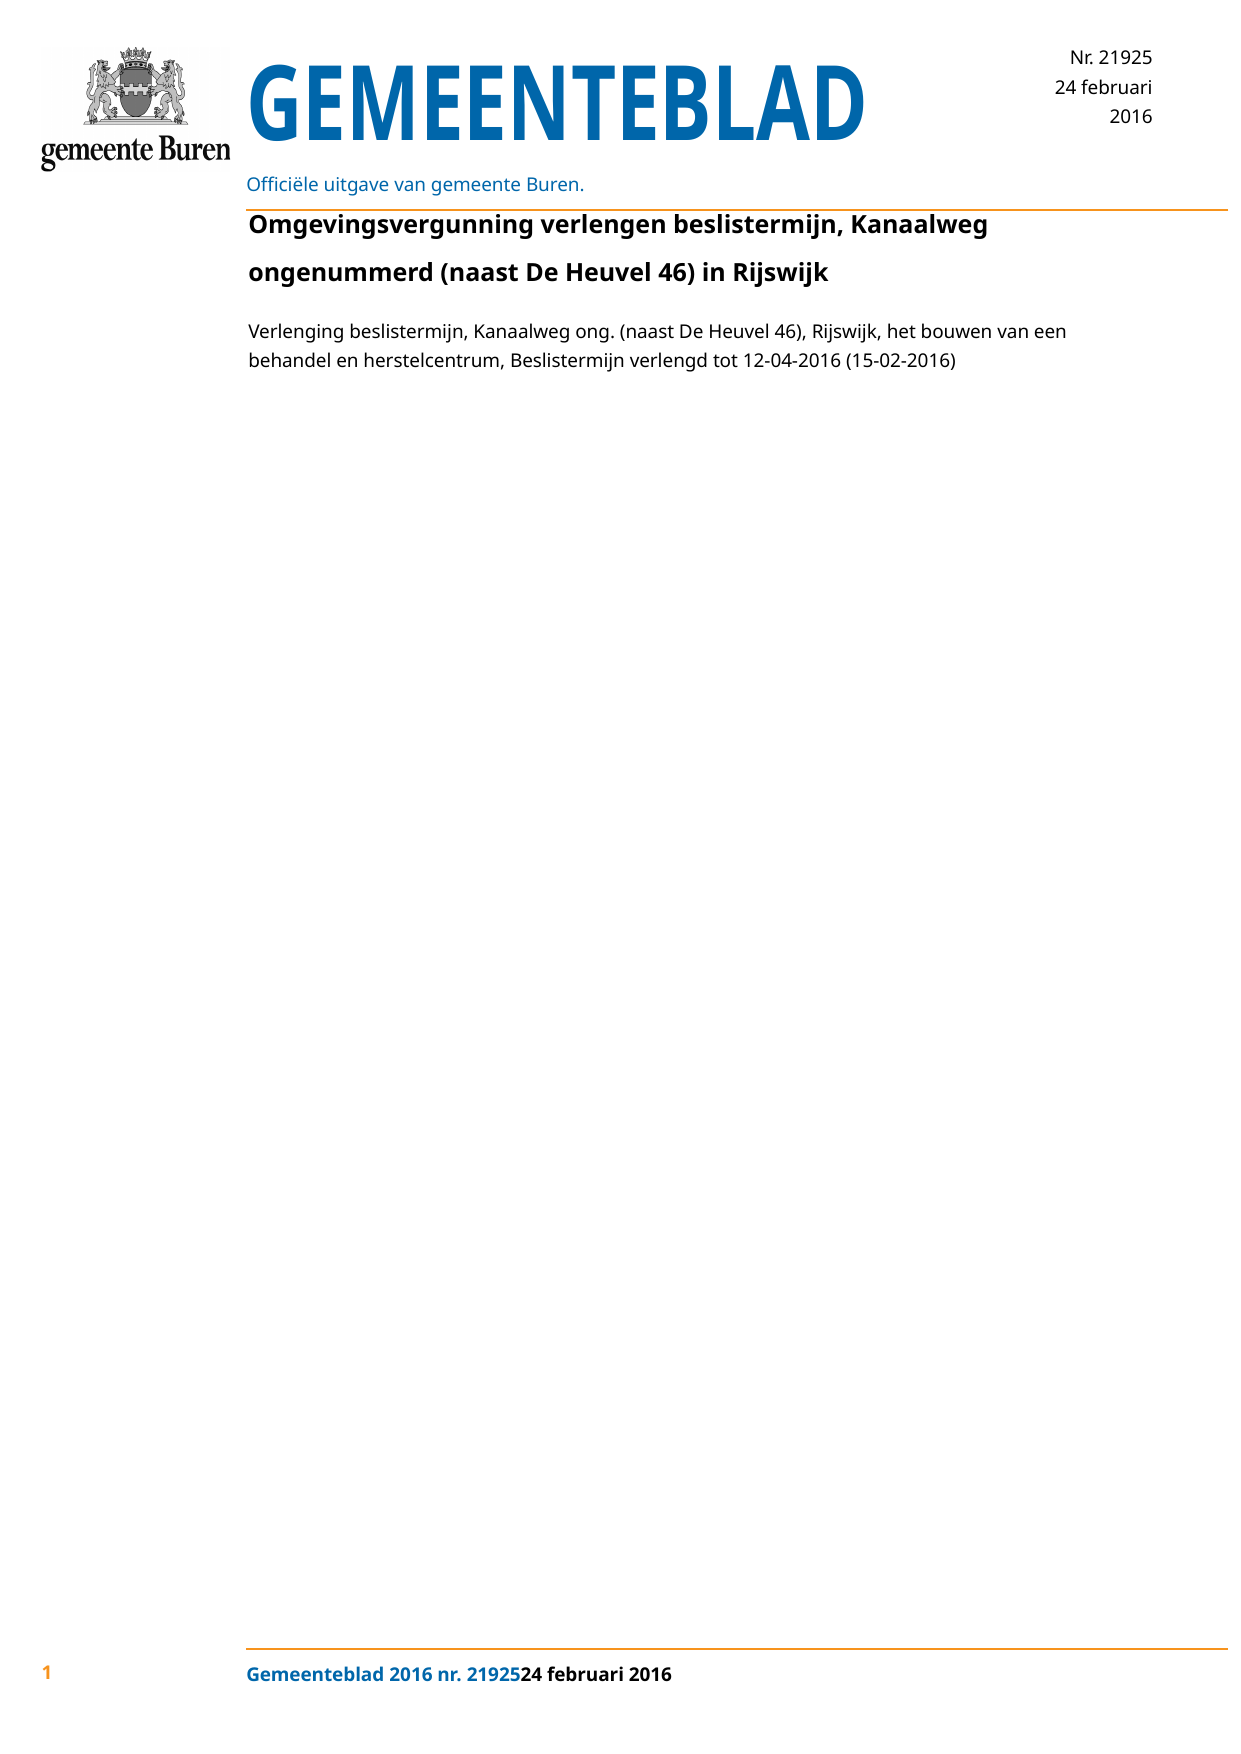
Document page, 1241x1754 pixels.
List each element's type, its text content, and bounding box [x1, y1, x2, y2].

text Verlenging beslistermijn, Kanaalweg ong. (naast De Heuvel 46), Rijswijk, het bouwen van een behandel en herstelcentrum, Beslistermijn verlengd tot 12-04-2016 (15-02-2016) [248, 318, 1152, 373]
picture [41, 47, 231, 172]
text Omgevingsvergunning verlengen beslistermijn, Kanaalweg ongenummerd (naast De Heuvel 46) in Rijswijk [248, 211, 1152, 288]
